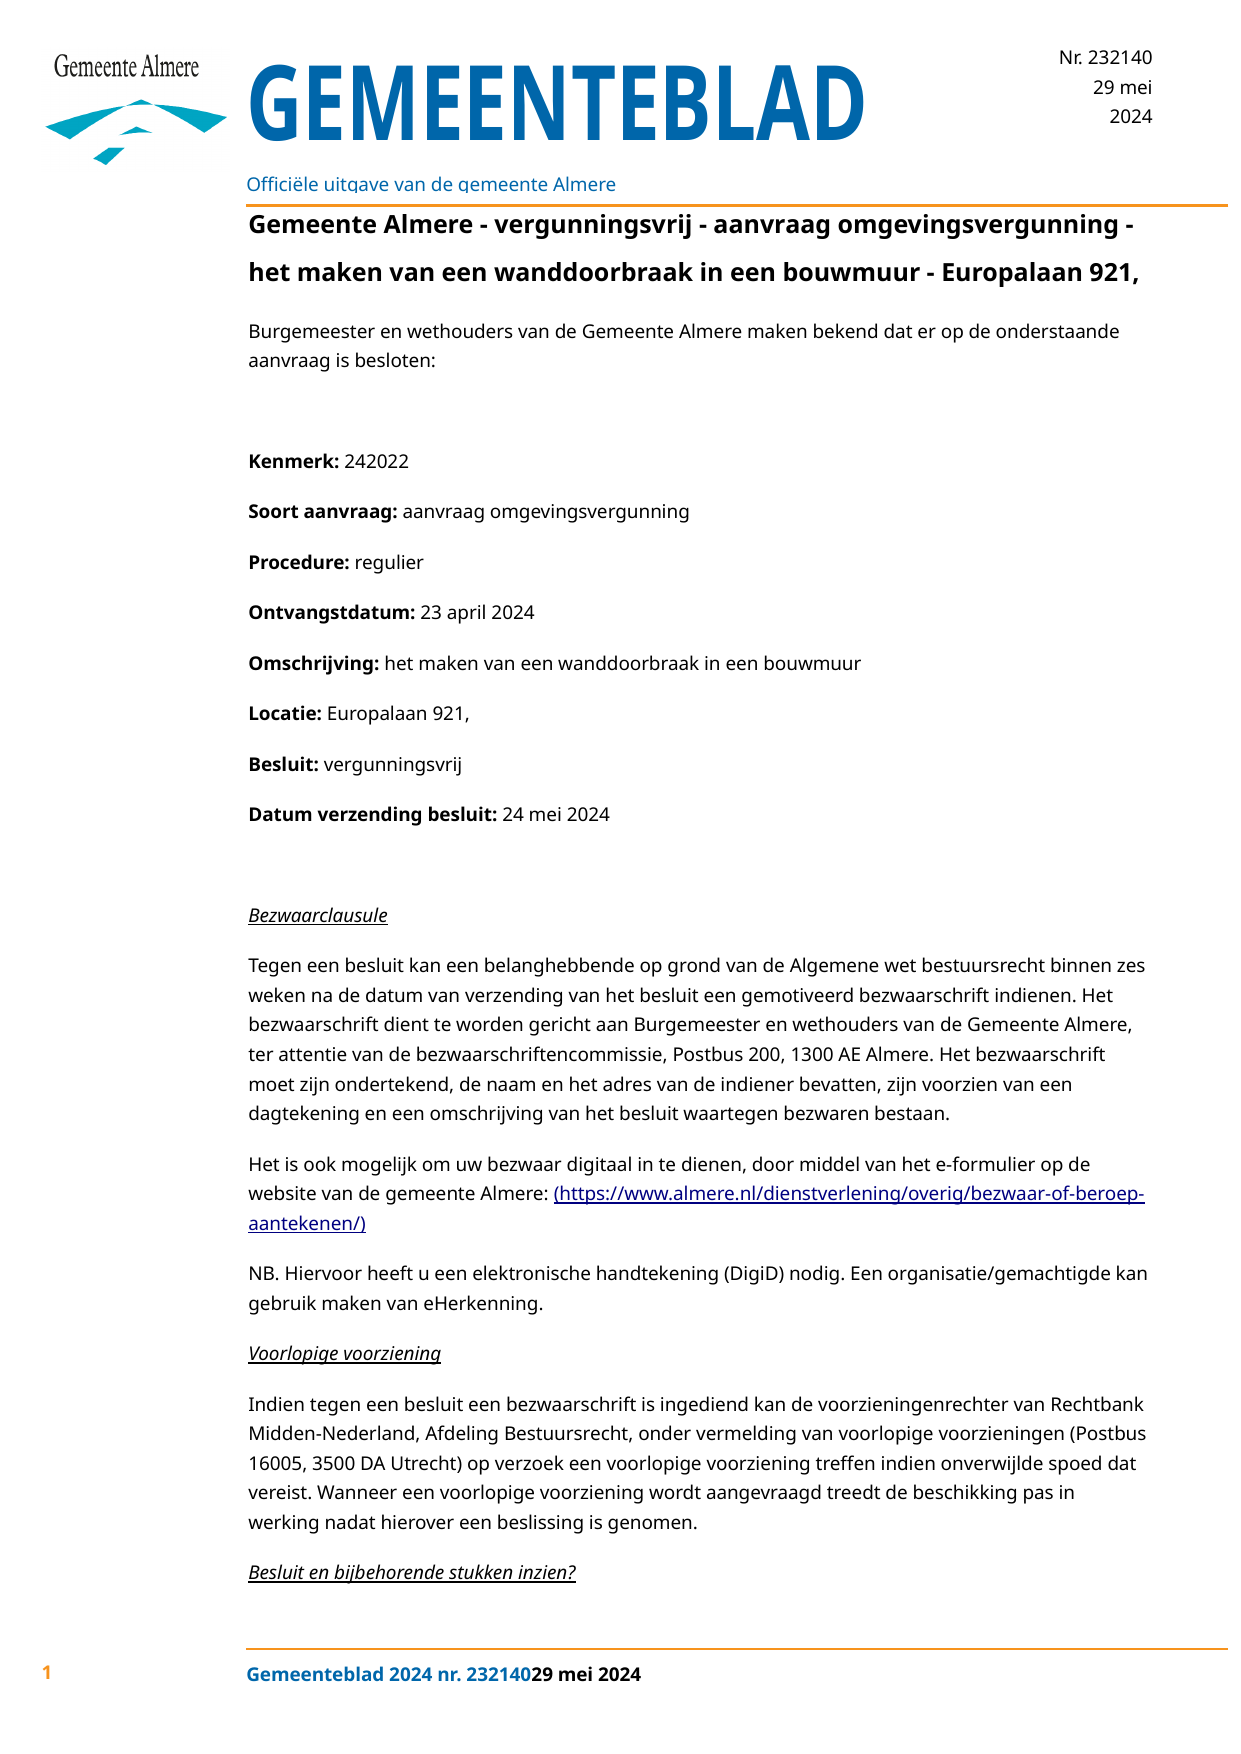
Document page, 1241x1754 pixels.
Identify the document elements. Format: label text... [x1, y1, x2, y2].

text Tegen een besluit kan een belanghebbende op grond van de Algemene wet bestuursrecht binnen zes weken na de datum van verzending van het besluit een gemotiveerd bezwaarschrift indienen. Het bezwaarschrift dient te worden gericht aan Burgemeester en wethouders van de Gemeente Almere, ter attentie van de bezwaarschriftencommissie, Postbus 200, 1300 AE Almere. Het bezwaarschrift moet zijn ondertekend, de naam en het adres van de indiener bevatten, zijn voorzien van een dagtekening en een omschrijving van het besluit waartegen bezwaren bestaan. [248, 952, 1152, 1126]
text Omschrijving: het maken van een wanddoorbraak in een bouwmuur [248, 650, 1152, 676]
text Besluit: vergunningsvrij [248, 751, 1152, 777]
text Gemeente Almere - vergunningsvrij - aanvraag omgevingsvergunning - het maken van een wanddoorbraak in een bouwmuur - Europalaan 921, [248, 207, 1152, 288]
text Bezwaarclausule [248, 902, 1152, 928]
text Procedure: regulier [248, 549, 1152, 575]
text Indien tegen een besluit een bezwaarschrift is ingediend kan de voorzieningenrechter van Rechtbank Midden-Nederland, Afdeling Bestuursrecht, onder vermelding van voorlopige voorzieningen (Postbus 16005, 3500 DA Utrecht) op verzoek een voorlopige voorziening treffen indien onverwijlde spoed dat vereist. Wanneer een voorlopige voorziening wordt aangevraagd treedt de beschikking pas in werking nadat hierover een beslissing is genomen. [248, 1391, 1152, 1535]
text Besluit en bijbehorende stukken inzien? [248, 1559, 1152, 1585]
text Burgemeester en wethouders van de Gemeente Almere maken bekend dat er op de onderstaande aanvraag is besloten: [248, 318, 1152, 373]
text Voorlopige voorziening [248, 1340, 1152, 1366]
text Het is ook mogelijk om uw bezwaar digitaal in te dienen, door middel van het e-formulier op de website van de gemeente Almere: (https://www.almere.nl/dienstverlening/overig/bezwaar-of-beroep-aantekenen/) [248, 1151, 1152, 1236]
text Kenmerk: 242022 [248, 448, 1152, 474]
text NB. Hiervoor heeft u een elektronische handtekening (DigiD) nodig. Een organisatie/gemachtigde kan gebruik maken van eHerkenning. [248, 1260, 1152, 1316]
text Soort aanvraag: aanvraag omgevingsvergunning [248, 499, 1152, 524]
text Ontvangstdatum: 23 april 2024 [248, 599, 1152, 625]
text Locatie: Europalaan 921, [248, 700, 1152, 726]
picture [41, 47, 231, 172]
text Datum verzending besluit: 24 mei 2024 [248, 801, 1152, 827]
